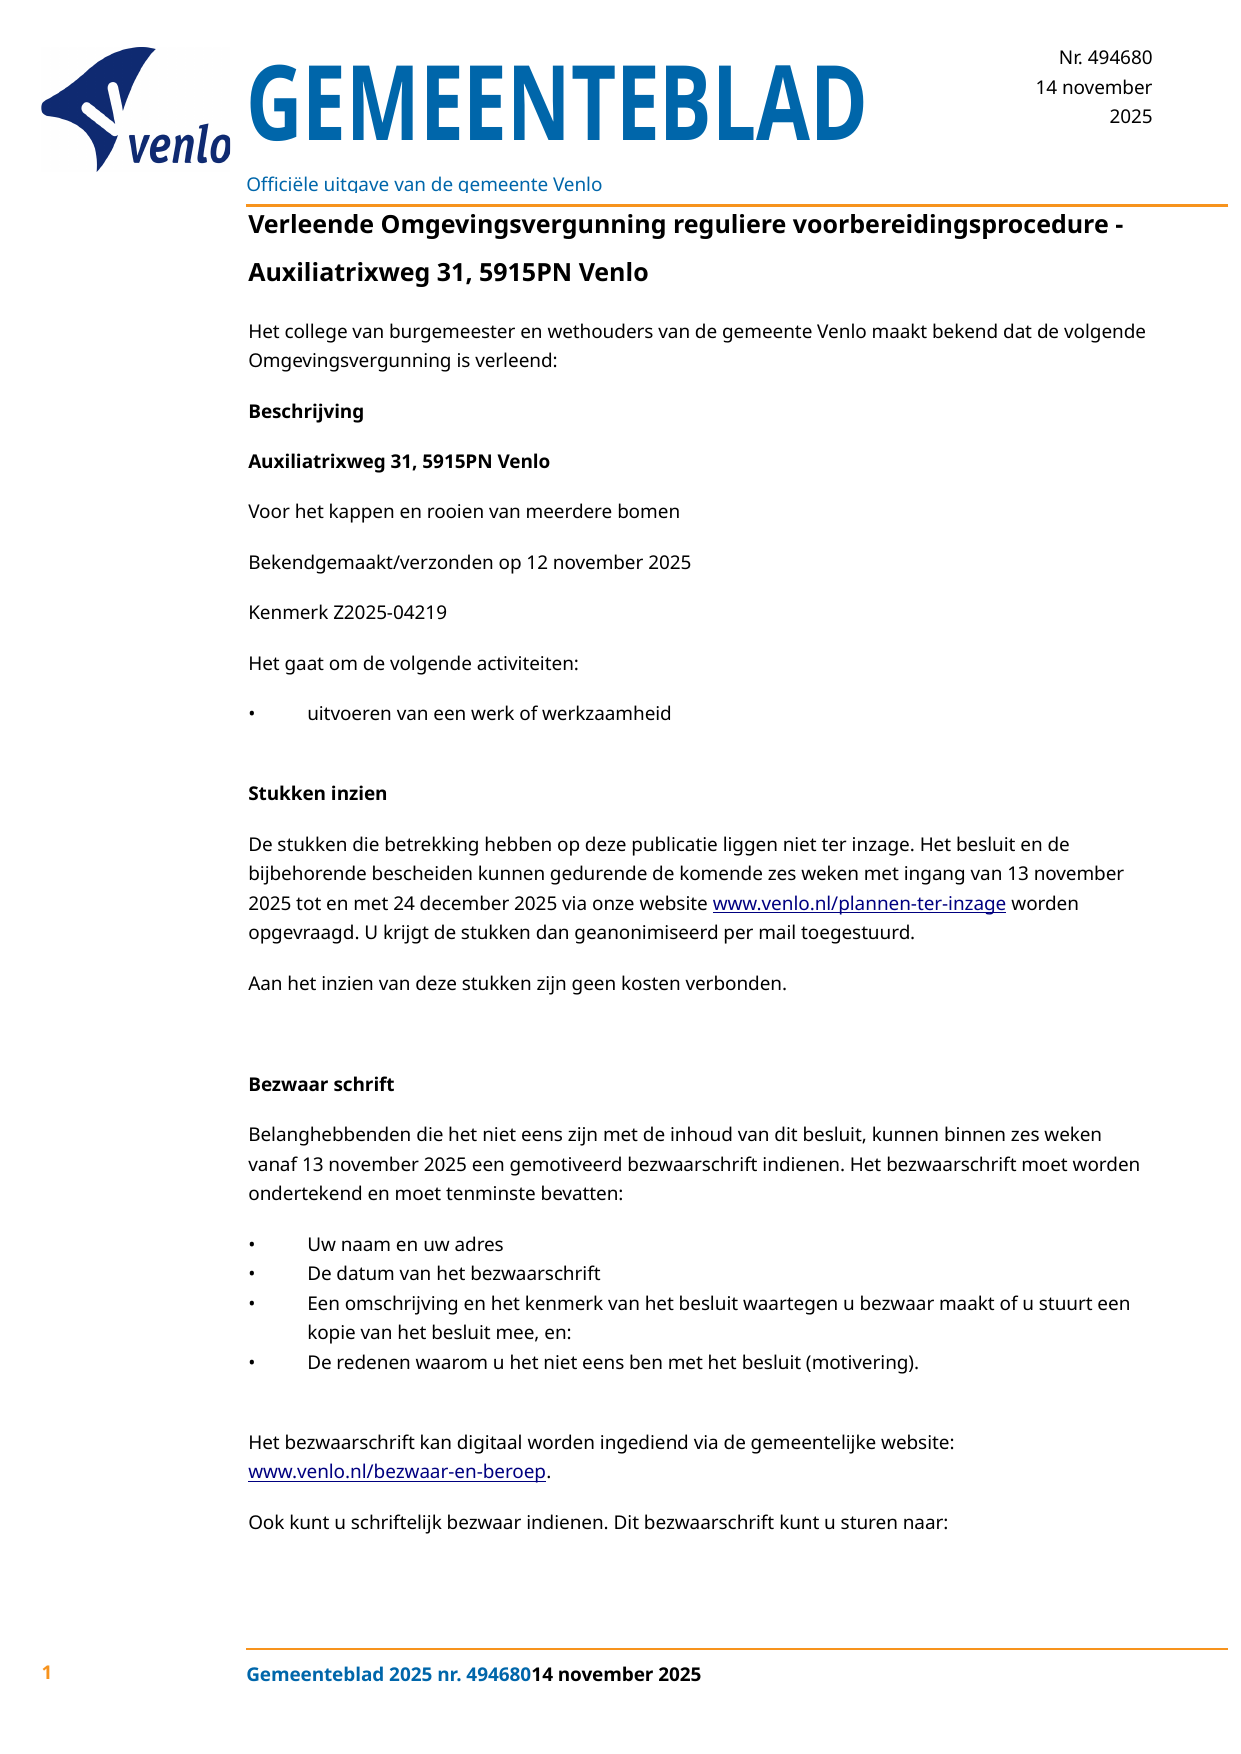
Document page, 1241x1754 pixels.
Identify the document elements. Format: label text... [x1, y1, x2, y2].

text Voor het kappen en rooien van meerdere bomen [248, 499, 1152, 524]
text Beschrijving [248, 398, 1152, 424]
text De stukken die betrekking hebben op deze publicatie liggen niet ter inzage. Het besluit en de bijbehorende bescheiden kunnen gedurende de komende zes weken met ingang van 13 november 2025 tot en met 24 december 2025 via onze website www.venlo.nl/plannen-ter-inzage worden opgevraagd. U krijgt de stukken dan geanonimiseerd per mail toegestuurd. [248, 831, 1152, 945]
list Een omschrijving en het kenmerk van het besluit waartegen u bezwaar maakt of u stuurt een kopie van het besluit mee, en: [248, 1290, 1152, 1345]
text Bezwaar schrift [248, 1071, 1152, 1097]
list De redenen waarom u het niet eens ben met het besluit (motivering). [248, 1349, 1152, 1375]
list uitvoeren van een werk of werkzaamheid [248, 700, 1152, 726]
text Kenmerk Z2025-04219 [248, 599, 1152, 625]
text Belanghebbenden die het niet eens zijn met de inhoud van dit besluit, kunnen binnen zes weken vanaf 13 november 2025 een gemotiveerd bezwaarschrift indienen. Het bezwaarschrift moet worden ondertekend en moet tenminste bevatten: [248, 1121, 1152, 1206]
list Uw naam en uw adres [248, 1231, 1152, 1257]
text Het gaat om de volgende activiteiten: [248, 650, 1152, 676]
picture [41, 47, 231, 172]
text Bekendgemaakt/verzonden op 12 november 2025 [248, 549, 1152, 575]
text Ook kunt u schriftelijk bezwaar indienen. Dit bezwaarschrift kunt u sturen naar: [248, 1509, 1152, 1535]
text Het bezwaarschrift kan digitaal worden ingediend via de gemeentelijke website: www.venlo.nl/bezwaar-en-beroep. [248, 1429, 1152, 1484]
list De datum van het bezwaarschrift [248, 1260, 1152, 1286]
text Het college van burgemeester en wethouders van de gemeente Venlo maakt bekend dat de volgende Omgevingsvergunning is verleend: [248, 318, 1152, 373]
text Auxiliatrixweg 31, 5915PN Venlo [248, 448, 1152, 474]
text Stukken inzien [248, 780, 1152, 806]
text Aan het inzien van deze stukken zijn geen kosten verbonden. [248, 970, 1152, 996]
text Verleende Omgevingsvergunning reguliere voorbereidingsprocedure - Auxiliatrixweg 31, 5915PN Venlo [248, 207, 1152, 288]
